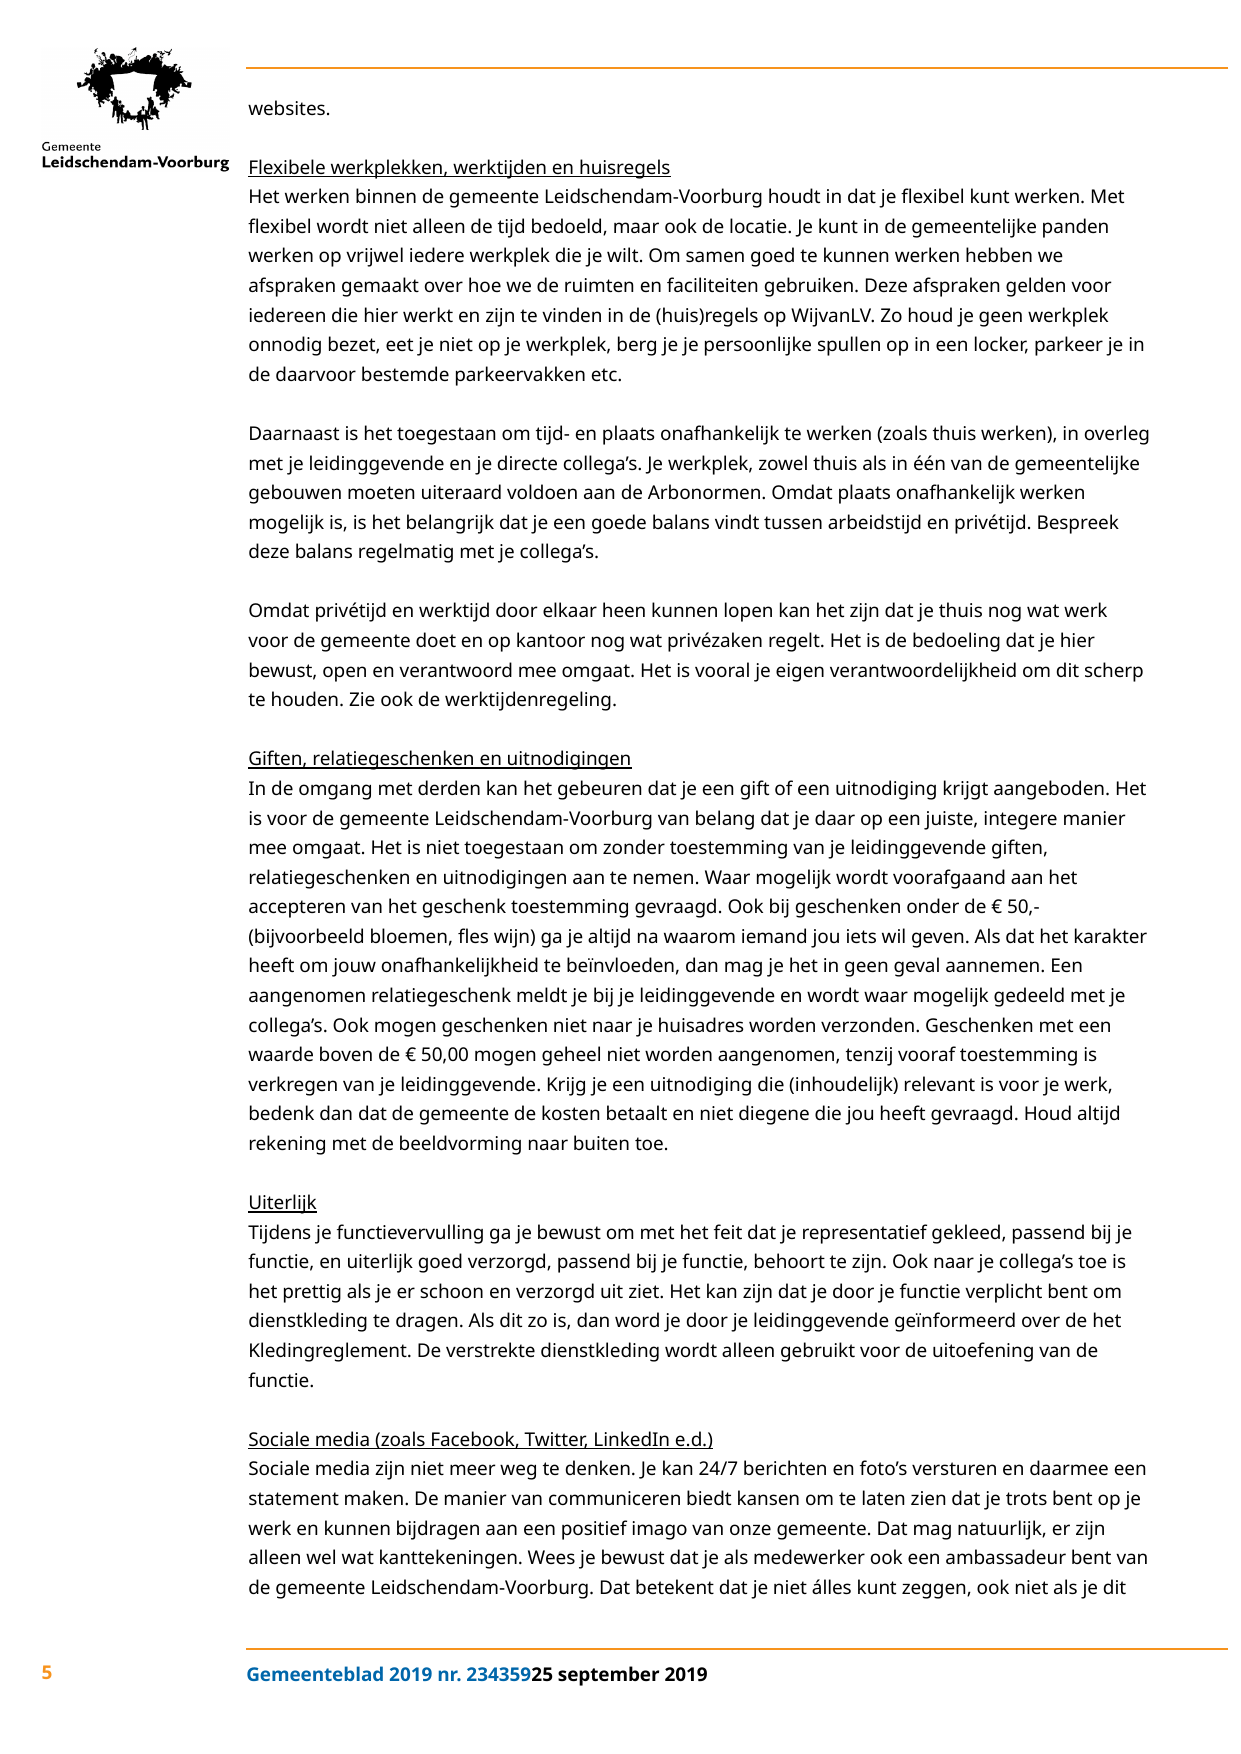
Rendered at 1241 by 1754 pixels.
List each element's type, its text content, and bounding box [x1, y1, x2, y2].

picture [41, 47, 231, 172]
text Tijdens je functievervulling ga je bewust om met het feit dat je representatief gekleed, passend bij je functie, en uiterlijk goed verzorgd, passend bij je functie, behoort te zijn. Ook naar je collega’s toe is het prettig als je er schoon en verzorgd uit ziet. Het kan zijn dat je door je functie verplicht bent om dienstkleding te dragen. Als dit zo is, dan word je door je leidinggevende geïnformeerd over de het Kledingreglement. De verstrekte dienstkleding wordt alleen gebruikt voor de uitoefening van de functie. [248, 1219, 1152, 1393]
text In de omgang met derden kan het gebeuren dat je een gift of een uitnodiging krijgt aangeboden. Het is voor de gemeente Leidschendam-Voorburg van belang dat je daar op een juiste, integere manier mee omgaat. Het is niet toegestaan om zonder toestemming van je leidinggevende giften, relatiegeschenken en uitnodigingen aan te nemen. Waar mogelijk wordt voorafgaand aan het accepteren van het geschenk toestemming gevraagd. Ook bij geschenken onder de € 50,- (bijvoorbeeld bloemen, fles wijn) ga je altijd na waarom iemand jou iets wil geven. Als dat het karakter heeft om jouw onafhankelijkheid te beïnvloeden, dan mag je het in geen geval aannemen. Een aangenomen relatiegeschenk meldt je bij je leidinggevende en wordt waar mogelijk gedeeld met je collega’s. Ook mogen geschenken niet naar je huisadres worden verzonden. Geschenken met een waarde boven de € 50,00 mogen geheel niet worden aangenomen, tenzij vooraf toestemming is verkregen van je leidinggevende. Krijg je een uitnodiging die (inhoudelijk) relevant is voor je werk, bedenk dan dat de gemeente de kosten betaalt en niet diegene die jou heeft gevraagd. Houd altijd rekening met de beeldvorming naar buiten toe. [248, 775, 1152, 1156]
text Sociale media (zoals Facebook, Twitter, LinkedIn e.d.) [248, 1426, 1152, 1452]
text Uiterlijk [248, 1189, 1152, 1215]
text Flexibele werkplekken, werktijden en huisregels [248, 154, 1152, 180]
text Daarnaast is het toegestaan om tijd- en plaats onafhankelijk te werken (zoals thuis werken), in overleg met je leidinggevende en je directe collega’s. Je werkplek, zowel thuis als in één van de gemeentelijke gebouwen moeten uiteraard voldoen aan de Arbonormen. Omdat plaats onafhankelijk werken mogelijk is, is het belangrijk dat je een goede balans vindt tussen arbeidstijd en privétijd. Bespreek deze balans regelmatig met je collega’s. [248, 420, 1152, 564]
text Omdat privétijd en werktijd door elkaar heen kunnen lopen kan het zijn dat je thuis nog wat werk voor de gemeente doet en op kantoor nog wat privézaken regelt. Het is de bedoeling dat je hier bewust, open en verantwoord mee omgaat. Het is vooral je eigen verantwoordelijkheid om dit scherp te houden. Zie ook de werktijdenregeling. [248, 598, 1152, 712]
text Het werken binnen de gemeente Leidschendam-Voorburg houdt in dat je flexibel kunt werken. Met flexibel wordt niet alleen de tijd bedoeld, maar ook de locatie. Je kunt in de gemeentelijke panden werken op vrijwel iedere werkplek die je wilt. Om samen goed te kunnen werken hebben we afspraken gemaakt over hoe we de ruimten en faciliteiten gebruiken. Deze afspraken gelden voor iedereen die hier werkt en zijn te vinden in de (huis)regels op WijvanLV. Zo houd je geen werkplek onnodig bezet, eet je niet op je werkplek, berg je je persoonlijke spullen op in een locker, parkeer je in de daarvoor bestemde parkeervakken etc. [248, 183, 1152, 387]
text websites. [248, 95, 1152, 121]
text Giften, relatiegeschenken en uitnodigingen [248, 746, 1152, 771]
text Sociale media zijn niet meer weg te denken. Je kan 24/7 berichten en foto’s versturen en daarmee een statement maken. De manier van communiceren biedt kansen om te laten zien dat je trots bent op je werk en kunnen bijdragen aan een positief imago van onze gemeente. Dat mag natuurlijk, er zijn alleen wel wat kanttekeningen. Wees je bewust dat je als medewerker ook een ambassadeur bent van de gemeente Leidschendam-Voorburg. Dat betekent dat je niet álles kunt zeggen, ook niet als je dit [248, 1456, 1152, 1600]
